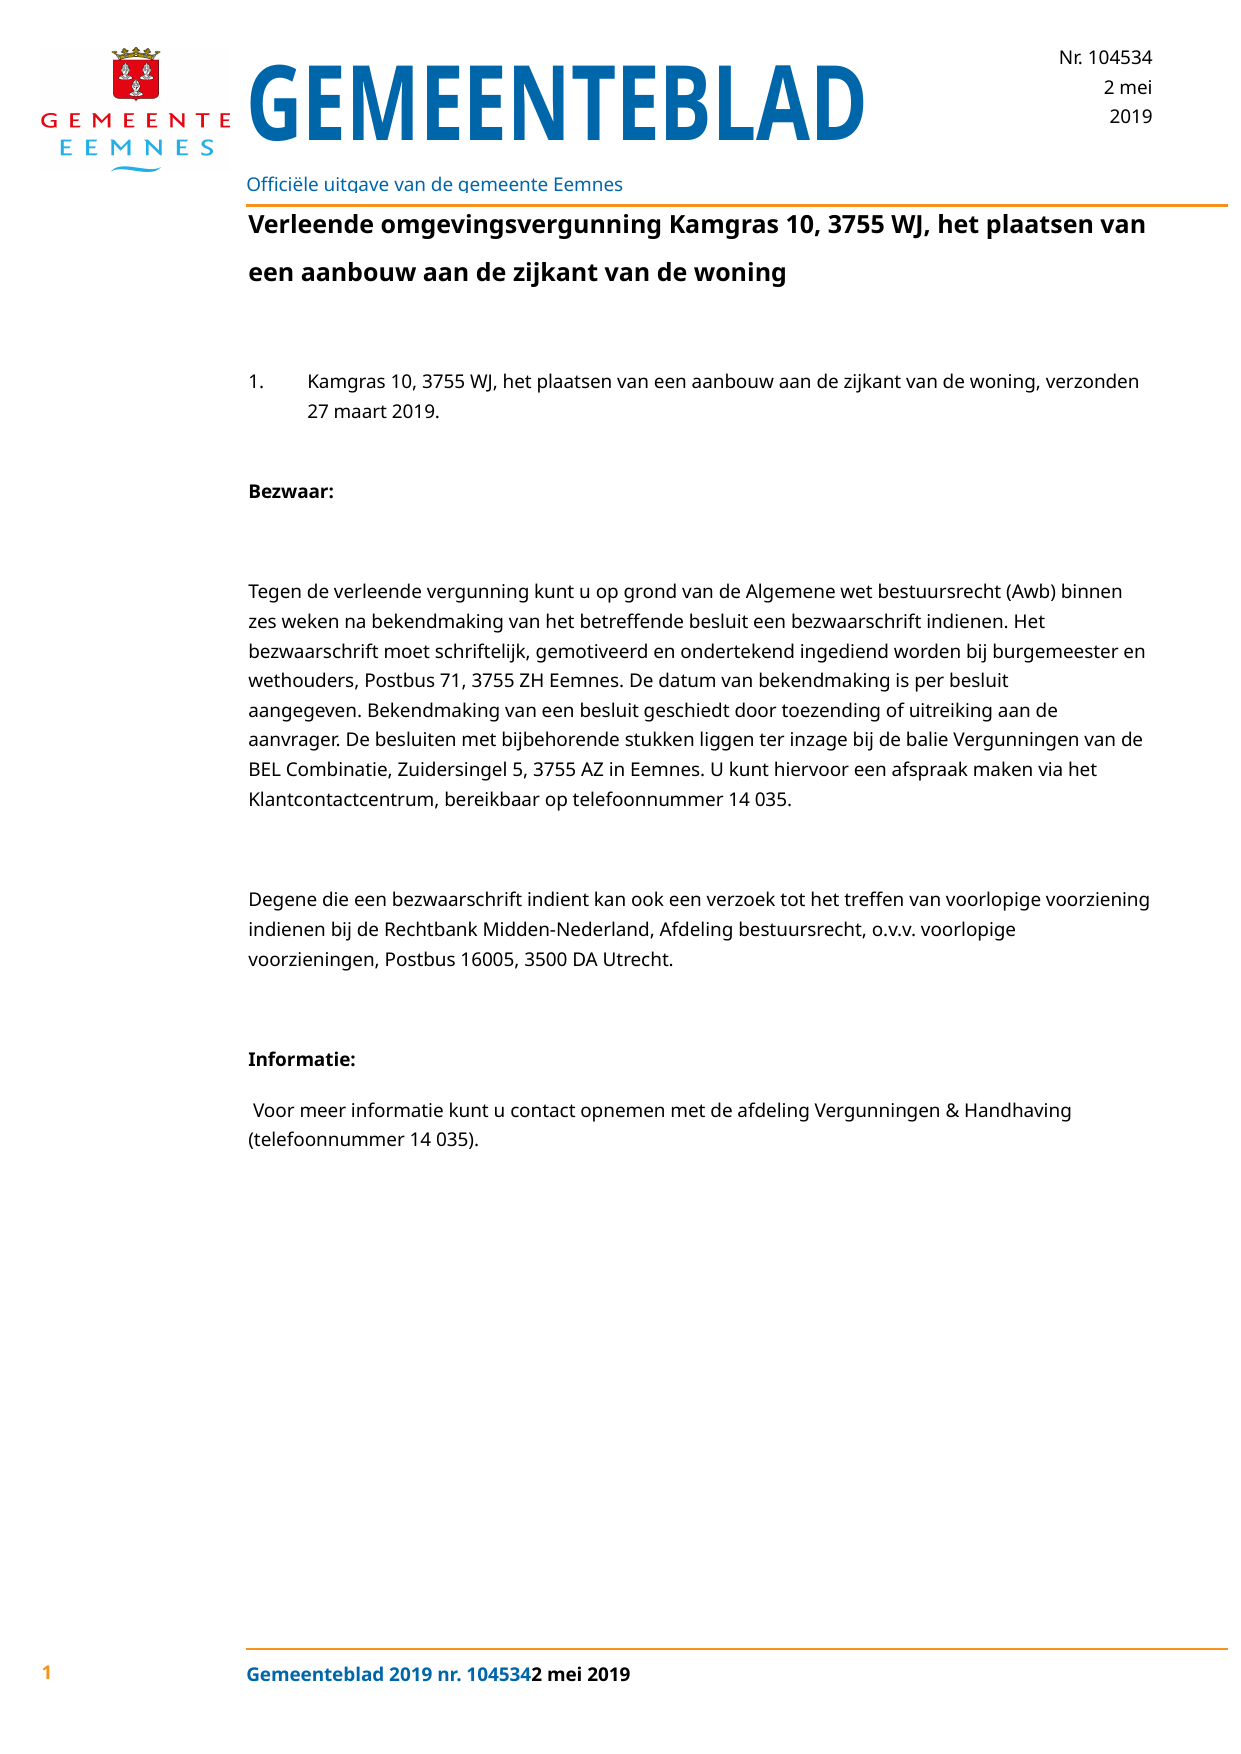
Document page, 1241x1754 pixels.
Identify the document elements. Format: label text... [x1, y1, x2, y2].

text Informatie: [248, 1047, 1152, 1072]
text Voor meer informatie kunt u contact opnemen met de afdeling Vergunningen & Handhaving (telefoonnummer 14 035). [248, 1097, 1152, 1152]
list Kamgras 10, 3755 WJ, het plaatsen van een aanbouw aan de zijkant van de woning, verzonden 27 maart 2019. [248, 368, 1152, 424]
picture [41, 47, 231, 172]
text Degene die een bezwaarschrift indient kan ook een verzoek tot het treffen van voorlopige voorziening indienen bij de Rechtbank Midden-Nederland, Afdeling bestuursrecht, o.v.v. voorlopige voorzieningen, Postbus 16005, 3500 DA Utrecht. [248, 887, 1152, 972]
text Verleende omgevingsvergunning Kamgras 10, 3755 WJ, het plaatsen van een aanbouw aan de zijkant van de woning [248, 207, 1152, 288]
text Tegen de verleende vergunning kunt u op grond van de Algemene wet bestuursrecht (Awb) binnen zes weken na bekendmaking van het betreffende besluit een bezwaarschrift indienen. Het bezwaarschrift moet schriftelijk, gemotiveerd en ondertekend ingediend worden bij burgemeester en wethouders, Postbus 71, 3755 ZH Eemnes. De datum van bekendmaking is per besluit aangegeven. Bekendmaking van een besluit geschiedt door toezending of uitreiking aan de aanvrager. De besluiten met bijbehorende stukken liggen ter inzage bij de balie Vergunningen van de BEL Combinatie, Zuidersingel 5, 3755 AZ in Eemnes. U kunt hiervoor een afspraak maken via het Klantcontactcentrum, bereikbaar op telefoonnummer 14 035. [248, 579, 1152, 812]
text Bezwaar: [248, 478, 1152, 504]
